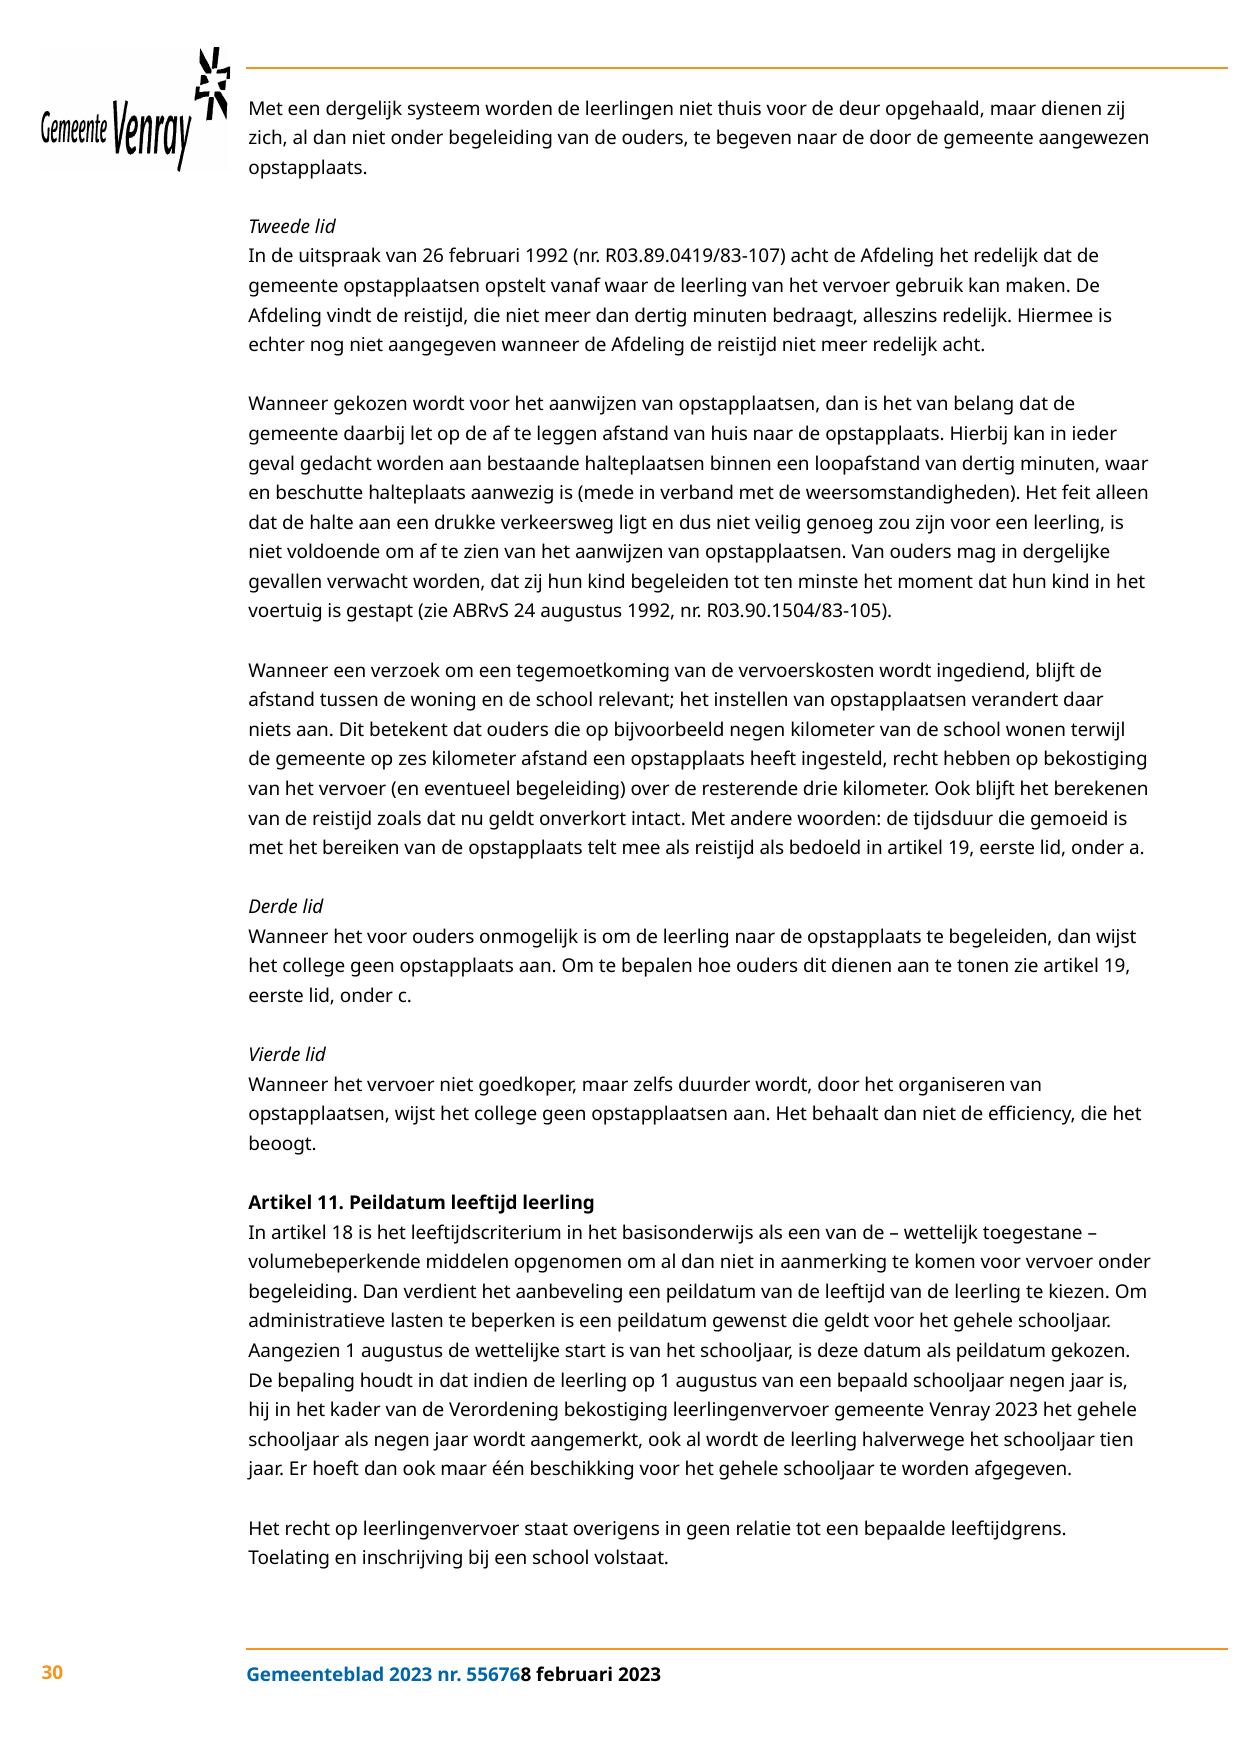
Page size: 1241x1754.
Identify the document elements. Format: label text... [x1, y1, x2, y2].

text Artikel 11. Peildatum leeftijd leerling [248, 1189, 1152, 1215]
text Wanneer gekozen wordt voor het aanwijzen van opstapplaatsen, dan is het van belang dat de gemeente daarbij let op de af te leggen afstand van huis naar de opstapplaats. Hierbij kan in ieder geval gedacht worden aan bestaande halteplaatsen binnen een loopafstand van dertig minuten, waar en beschutte halteplaats aanwezig is (mede in verband met de weersomstandigheden). Het feit alleen dat de halte aan een drukke verkeersweg ligt en dus niet veilig genoeg zou zijn voor een leerling, is niet voldoende om af te zien van het aanwijzen van opstapplaatsen. Van ouders mag in dergelijke gevallen verwacht worden, dat zij hun kind begeleiden tot ten minste het moment dat hun kind in het voertuig is gestapt (zie ABRvS 24 augustus 1992, nr. R03.90.1504/83-105). [248, 391, 1152, 623]
text Wanneer een verzoek om een tegemoetkoming van de vervoerskosten wordt ingediend, blijft de afstand tussen de woning en de school relevant; het instellen van opstapplaatsen verandert daar niets aan. Dit betekent dat ouders die op bijvoorbeeld negen kilometer van de school wonen terwijl de gemeente op zes kilometer afstand een opstapplaats heeft ingesteld, recht hebben op bekostiging van het vervoer (en eventueel begeleiding) over de resterende drie kilometer. Ook blijft het berekenen van de reistijd zoals dat nu geldt onverkort intact. Met andere woorden: de tijdsduur die gemoeid is met het bereiken van de opstapplaats telt mee als reistijd als bedoeld in artikel 19, eerste lid, onder a. [248, 657, 1152, 860]
text In de uitspraak van 26 februari 1992 (nr. R03.89.0419/83-107) acht de Afdeling het redelijk dat de gemeente opstapplaatsen opstelt vanaf waar de leerling van het vervoer gebruik kan maken. De Afdeling vindt de reistijd, die niet meer dan dertig minuten bedraagt, alleszins redelijk. Hiermee is echter nog niet aangegeven wanneer de Afdeling de reistijd niet meer redelijk acht. [248, 243, 1152, 357]
text Wanneer het voor ouders onmogelijk is om de leerling naar de opstapplaats te begeleiden, dan wijst het college geen opstapplaats aan. Om te bepalen hoe ouders dit dienen aan te tonen zie artikel 19, eerste lid, onder c. [248, 923, 1152, 1008]
text Wanneer het vervoer niet goedkoper, maar zelfs duurder wordt, door het organiseren van opstapplaatsen, wijst het college geen opstapplaatsen aan. Het behaalt dan niet de efficiency, die het beoogt. [248, 1071, 1152, 1156]
text De bepaling houdt in dat indien de leerling op 1 augustus van een bepaald schooljaar negen jaar is, hij in het kader van de Verordening bekostiging leerlingenvervoer gemeente Venray 2023 het gehele schooljaar als negen jaar wordt aangemerkt, ook al wordt de leerling halverwege het schooljaar tien jaar. Er hoeft dan ook maar één beschikking voor het gehele schooljaar te worden afgegeven. [248, 1367, 1152, 1481]
text Vierde lid [248, 1041, 1152, 1067]
text Derde lid [248, 893, 1152, 919]
text In artikel 18 is het leeftijdscriterium in het basisonderwijs als een van de – wettelijk toegestane – volumebeperkende middelen opgenomen om al dan niet in aanmerking te komen voor vervoer onder begeleiding. Dan verdient het aanbeveling een peildatum van de leeftijd van de leerling te kiezen. Om administratieve lasten te beperken is een peildatum gewenst die geldt voor het gehele schooljaar. Aangezien 1 augustus de wettelijke start is van het schooljaar, is deze datum als peildatum gekozen. [248, 1219, 1152, 1363]
text Het recht op leerlingenvervoer staat overigens in geen relatie tot een bepaalde leeftijdgrens. Toelating en inschrijving bij een school volstaat. [248, 1515, 1152, 1570]
text Tweede lid [248, 213, 1152, 239]
text Met een dergelijk systeem worden de leerlingen niet thuis voor de deur opgehaald, maar dienen zij zich, al dan niet onder begeleiding van de ouders, te begeven naar de door de gemeente aangewezen opstapplaats. [248, 95, 1152, 180]
picture [41, 47, 231, 172]
